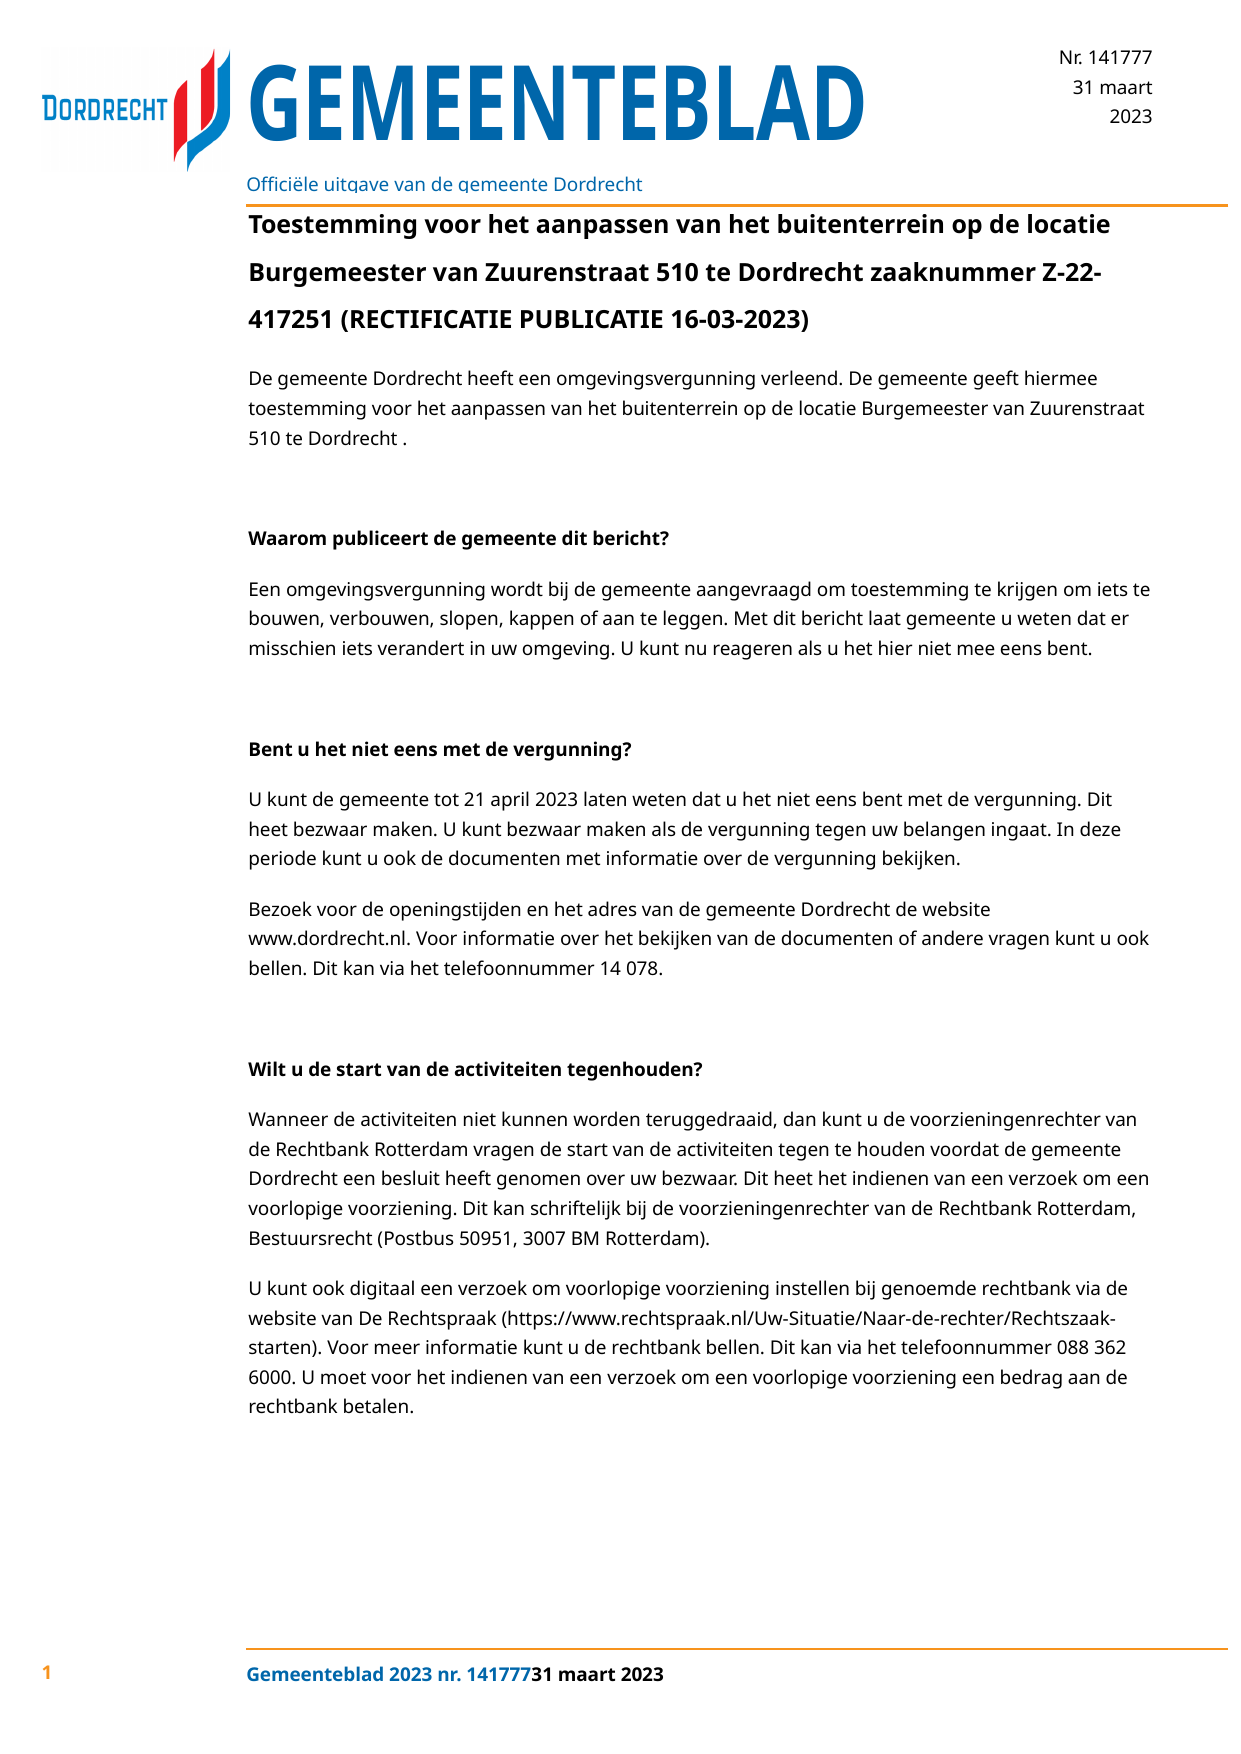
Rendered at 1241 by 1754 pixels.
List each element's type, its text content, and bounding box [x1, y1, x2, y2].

text U kunt ook digitaal een verzoek om voorlopige voorziening instellen bij genoemde rechtbank via de website van De Rechtspraak (https://www.rechtspraak.nl/Uw-Situatie/Naar-de-rechter/Rechtszaak-starten). Voor meer informatie kunt u de rechtbank bellen. Dit kan via het telefoonnummer 088 362 6000. U moet voor het indienen van een verzoek om een voorlopige voorziening een bedrag aan de rechtbank betalen. [248, 1275, 1152, 1419]
text Waarom publiceert de gemeente dit bericht? [248, 526, 1152, 551]
text Bezoek voor de openingstijden en het adres van de gemeente Dordrecht de website www.dordrecht.nl. Voor informatie over het bekijken van de documenten of andere vragen kunt u ook bellen. Dit kan via het telefoonnummer 14 078. [248, 896, 1152, 981]
text Een omgevingsvergunning wordt bij de gemeente aangevraagd om toestemming te krijgen om iets te bouwen, verbouwen, slopen, kappen of aan te leggen. Met dit bericht laat gemeente u weten dat er misschien iets verandert in uw omgeving. U kunt nu reageren als u het hier niet mee eens bent. [248, 576, 1152, 661]
text De gemeente Dordrecht heeft een omgevingsvergunning verleend. De gemeente geeft hiermee toestemming voor het aanpassen van het buitenterrein op de locatie Burgemeester van Zuurenstraat 510 te Dordrecht . [248, 366, 1152, 450]
text Bent u het niet eens met de vergunning? [248, 736, 1152, 762]
text U kunt de gemeente tot 21 april 2023 laten weten dat u het niet eens bent met de vergunning. Dit heet bezwaar maken. U kunt bezwaar maken als de vergunning tegen uw belangen ingaat. In deze periode kunt u ook de documenten met informatie over de vergunning bekijken. [248, 786, 1152, 871]
text Wilt u de start van de activiteiten tegenhouden? [248, 1056, 1152, 1082]
text Toestemming voor het aanpassen van het buitenterrein op de locatie Burgemeester van Zuurenstraat 510 te Dordrecht zaaknummer Z-22-417251 (RECTIFICATIE PUBLICATIE 16-03-2023) [248, 207, 1152, 336]
text Wanneer de activiteiten niet kunnen worden teruggedraaid, dan kunt u de voorzieningenrechter van de Rechtbank Rotterdam vragen de start van de activiteiten tegen te houden voordat de gemeente Dordrecht een besluit heeft genomen over uw bezwaar. Dit heet het indienen van een verzoek om een voorlopige voorziening. Dit kan schriftelijk bij de voorzieningenrechter van de Rechtbank Rotterdam, Bestuursrecht (Postbus 50951, 3007 BM Rotterdam). [248, 1106, 1152, 1250]
picture [41, 47, 231, 172]
